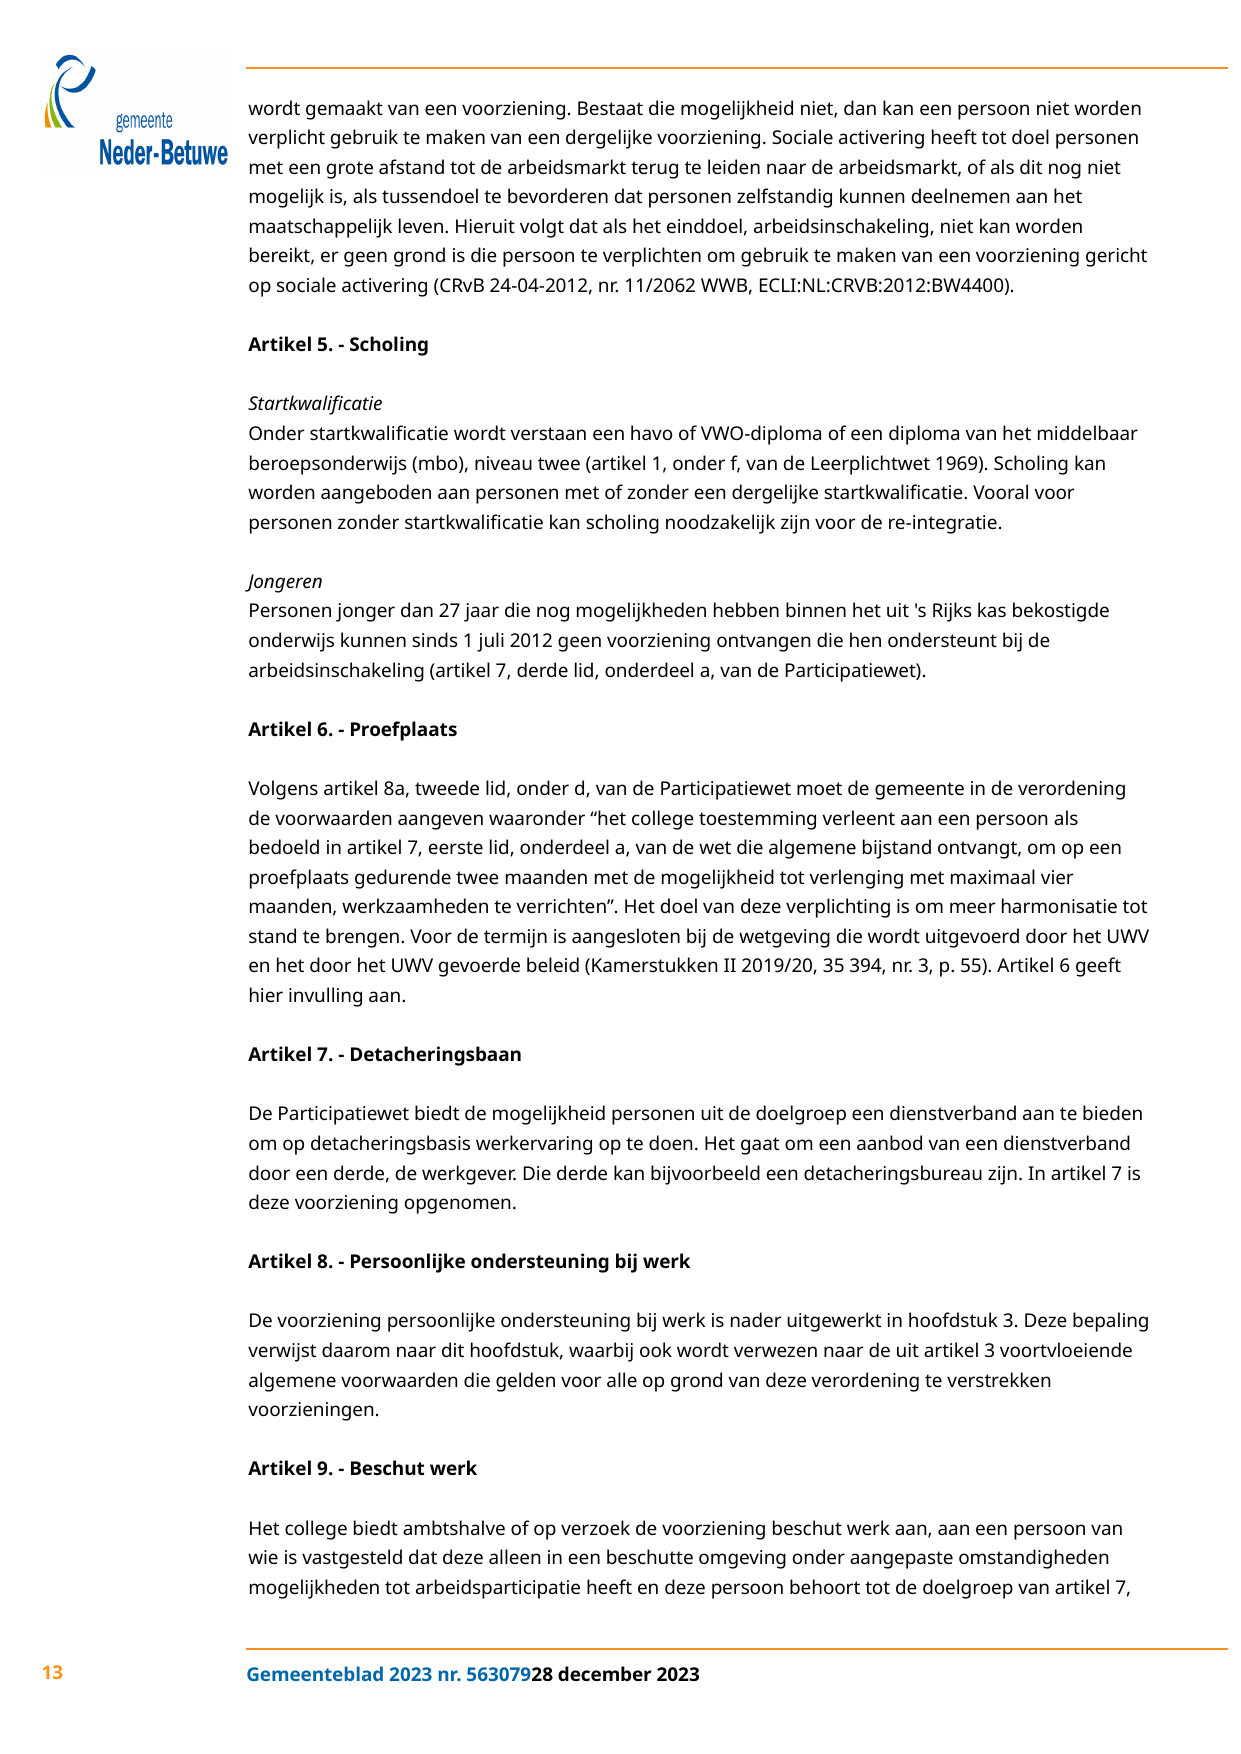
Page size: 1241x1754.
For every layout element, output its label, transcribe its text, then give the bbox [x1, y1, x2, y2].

text Artikel 9. - Beschut werk [248, 1456, 1152, 1481]
text De Participatiewet biedt de mogelijkheid personen uit de doelgroep een dienstverband aan te bieden om op detacheringsbasis werkervaring op te doen. Het gaat om een aanbod van een dienstverband door een derde, de werkgever. Die derde kan bijvoorbeeld een detacheringsbureau zijn. In artikel 7 is deze voorziening opgenomen. [248, 1101, 1152, 1215]
text De voorziening persoonlijke ondersteuning bij werk is nader uitgewerkt in hoofdstuk 3. Deze bepaling verwijst daarom naar dit hoofdstuk, waarbij ook wordt verwezen naar de uit artikel 3 voortvloeiende algemene voorwaarden die gelden voor alle op grond van deze verordening te verstrekken voorzieningen. [248, 1308, 1152, 1422]
text Onder startkwalificatie wordt verstaan een havo of VWO-diploma of een diploma van het middelbaar beroepsonderwijs (mbo), niveau twee (artikel 1, onder f, van de Leerplichtwet 1969). Scholing kan worden aangeboden aan personen met of zonder een dergelijke startkwalificatie. Vooral voor personen zonder startkwalificatie kan scholing noodzakelijk zijn voor de re-integratie. [248, 420, 1152, 535]
text Artikel 7. - Detacheringsbaan [248, 1041, 1152, 1067]
text Volgens artikel 8a, tweede lid, onder d, van de Participatiewet moet de gemeente in de verordening de voorwaarden aangeven waaronder “het college toestemming verleent aan een persoon als bedoeld in artikel 7, eerste lid, onderdeel a, van de wet die algemene bijstand ontvangt, om op een proefplaats gedurende twee maanden met de mogelijkheid tot verlenging met maximaal vier maanden, werkzaamheden te verrichten”. Het doel van deze verplichting is om meer harmonisatie tot stand te brengen. Voor de termijn is aangesloten bij de wetgeving die wordt uitgevoerd door het UWV en het door het UWV gevoerde beleid (Kamerstukken II 2019/20, 35 394, nr. 3, p. 55). Artikel 6 geeft hier invulling aan. [248, 775, 1152, 1008]
text Het college biedt ambtshalve of op verzoek de voorziening beschut werk aan, aan een persoon van wie is vastgesteld dat deze alleen in een beschutte omgeving onder aangepaste omstandigheden mogelijkheden tot arbeidsparticipatie heeft en deze persoon behoort tot de doelgroep van artikel 7, [248, 1515, 1152, 1600]
text Artikel 5. - Scholing [248, 331, 1152, 357]
text Personen jonger dan 27 jaar die nog mogelijkheden hebben binnen het uit 's Rijks kas bekostigde onderwijs kunnen sinds 1 juli 2012 geen voorziening ontvangen die hen ondersteunt bij de arbeidsinschakeling (artikel 7, derde lid, onderdeel a, van de Participatiewet). [248, 598, 1152, 683]
text Artikel 8. - Persoonlijke ondersteuning bij werk [248, 1248, 1152, 1274]
picture [41, 47, 231, 172]
text Artikel 6. - Proefplaats [248, 716, 1152, 742]
text Jongeren [248, 568, 1152, 594]
text wordt gemaakt van een voorziening. Bestaat die mogelijkheid niet, dan kan een persoon niet worden verplicht gebruik te maken van een dergelijke voorziening. Sociale activering heeft tot doel personen met een grote afstand tot de arbeidsmarkt terug te leiden naar de arbeidsmarkt, of als dit nog niet mogelijk is, als tussendoel te bevorderen dat personen zelfstandig kunnen deelnemen aan het maatschappelijk leven. Hieruit volgt dat als het einddoel, arbeidsinschakeling, niet kan worden bereikt, er geen grond is die persoon te verplichten om gebruik te maken van een voorziening gericht op sociale activering (CRvB 24-04-2012, nr. 11/2062 WWB, ECLI:NL:CRVB:2012:BW4400). [248, 95, 1152, 298]
text Startkwalificatie [248, 391, 1152, 416]
